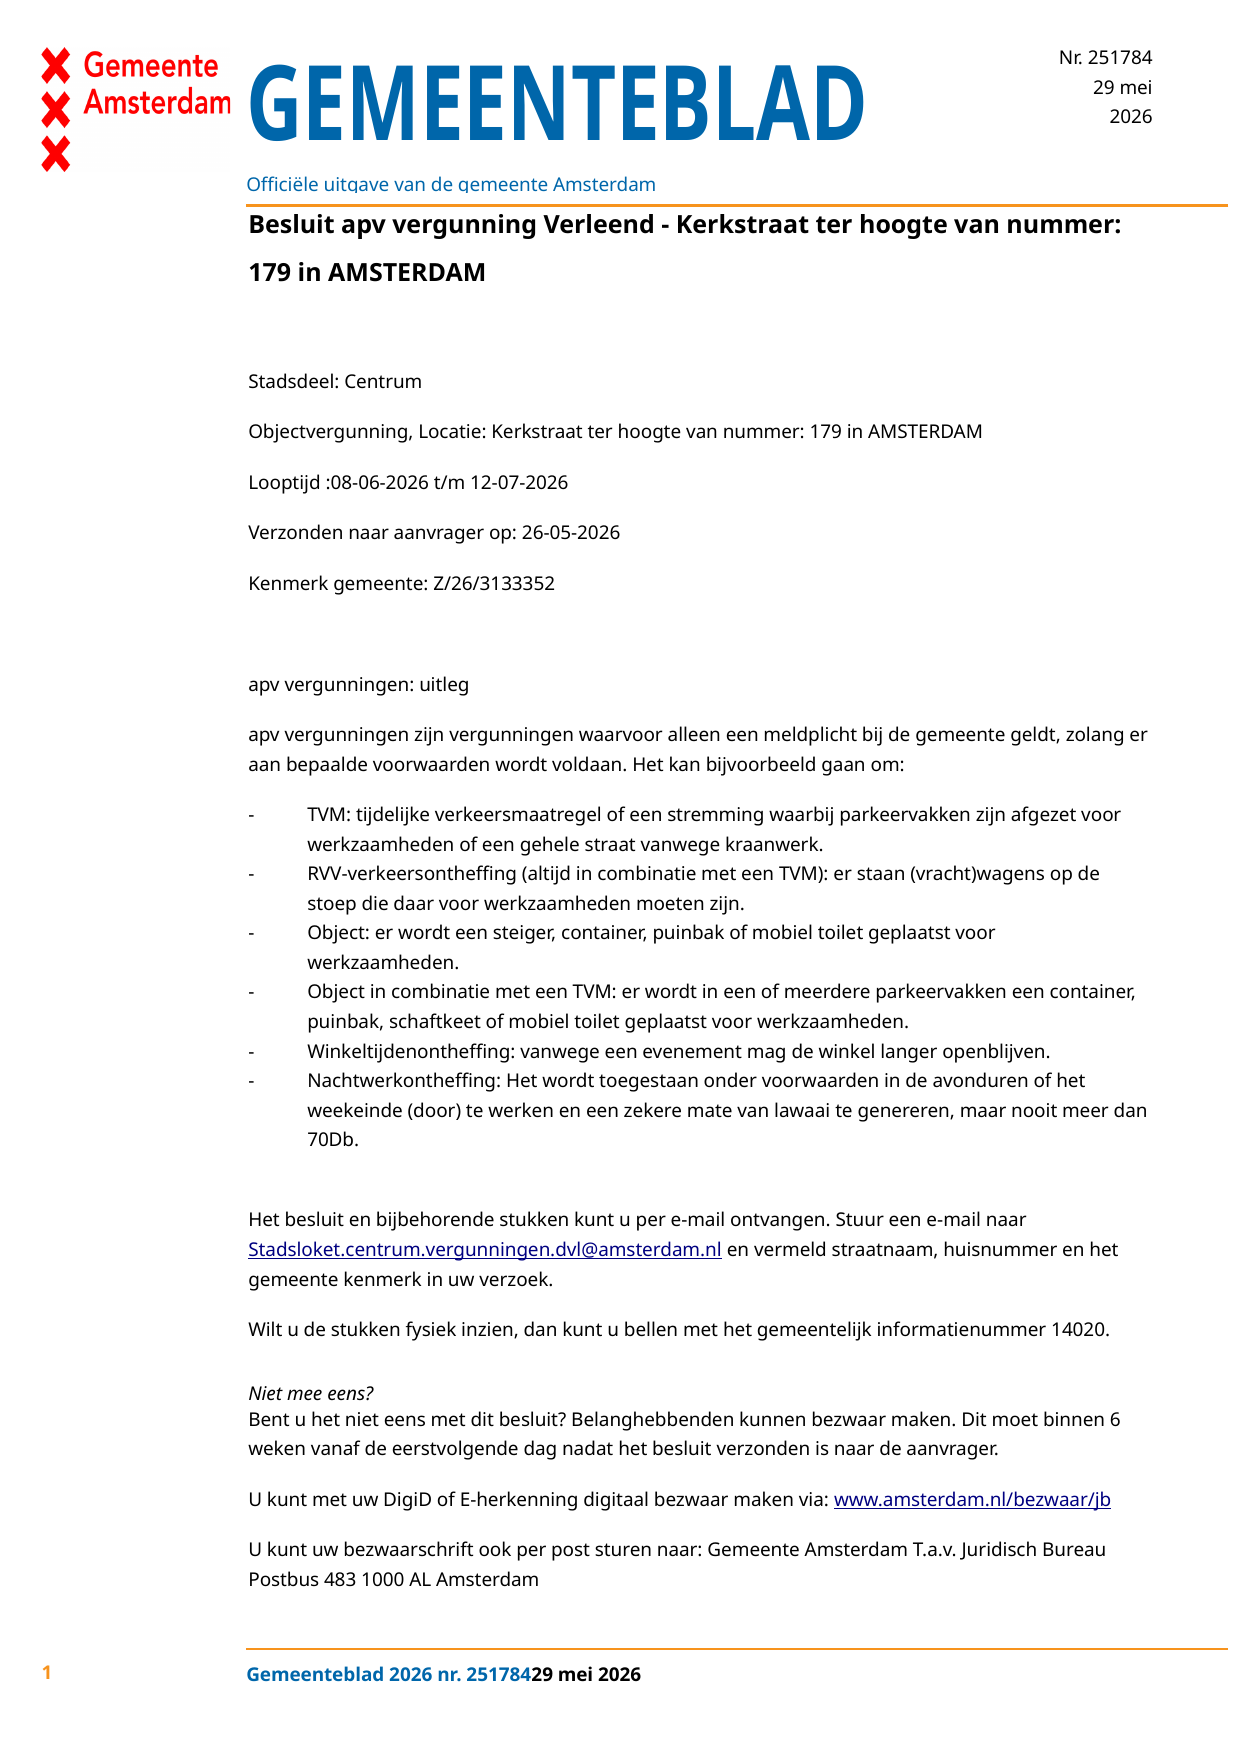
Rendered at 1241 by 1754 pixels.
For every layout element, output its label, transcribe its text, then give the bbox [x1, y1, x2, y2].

text apv vergunningen zijn vergunningen waarvoor alleen een meldplicht bij de gemeente geldt, zolang er aan bepaalde voorwaarden wordt voldaan. Het kan bijvoorbeeld gaan om: [248, 721, 1152, 777]
text Besluit apv vergunning Verleend - Kerkstraat ter hoogte van nummer: 179 in AMSTERDAM [248, 207, 1152, 288]
list RVV-verkeersontheffing (altijd in combinatie met een TVM): er staan (vracht)wagens op de stoep die daar voor werkzaamheden moeten zijn. [248, 860, 1152, 916]
text Kenmerk gemeente: Z/26/3133352 [248, 570, 1152, 596]
list Object in combinatie met een TVM: er wordt in een of meerdere parkeervakken een container, puinbak, schaftkeet of mobiel toilet geplaatst voor werkzaamheden. [248, 979, 1152, 1034]
text U kunt uw bezwaarschrift ook per post sturen naar: Gemeente Amsterdam T.a.v. Juridisch Bureau Postbus 483 1000 AL Amsterdam [248, 1536, 1152, 1592]
text Looptijd :08-06-2026 t/m 12-07-2026 [248, 469, 1152, 495]
list Nachtwerkontheffing: Het wordt toegestaan onder voorwaarden in de avonduren of het weekeinde (door) te werken en een zekere mate van lawaai te genereren, maar nooit meer dan 70Db. [248, 1067, 1152, 1152]
text Niet mee eens? [248, 1380, 1152, 1406]
text Het besluit en bijbehorende stukken kunt u per e-mail ontvangen. Stuur een e-mail naar Stadsloket.centrum.vergunningen.dvl@amsterdam.nl en vermeld straatnaam, huisnummer en het gemeente kenmerk in uw verzoek. [248, 1207, 1152, 1292]
list TVM: tijdelijke verkeersmaatregel of een stremming waarbij parkeervakken zijn afgezet voor werkzaamheden of een gehele straat vanwege kraanwerk. [248, 801, 1152, 857]
picture [41, 47, 231, 172]
text Stadsdeel: Centrum [248, 368, 1152, 394]
text Verzonden naar aanvrager op: 26-05-2026 [248, 519, 1152, 545]
text U kunt met uw DigiD of E-herkenning digitaal bezwaar maken via: www.amsterdam.nl/bezwaar/jb [248, 1486, 1152, 1512]
text apv vergunningen: uitleg [248, 671, 1152, 697]
text Bent u het niet eens met dit besluit? Belanghebbenden kunnen bezwaar maken. Dit moet binnen 6 weken vanaf de eerstvolgende dag nadat het besluit verzonden is naar de aanvrager. [248, 1406, 1152, 1461]
text Objectvergunning, Locatie: Kerkstraat ter hoogte van nummer: 179 in AMSTERDAM [248, 419, 1152, 444]
text Wilt u de stukken fysiek inzien, dan kunt u bellen met het gemeentelijk informatienummer 14020. [248, 1316, 1152, 1342]
list Winkeltijdenontheffing: vanwege een evenement mag de winkel langer openblijven. [248, 1038, 1152, 1064]
list Object: er wordt een steiger, container, puinbak of mobiel toilet geplaatst voor werkzaamheden. [248, 919, 1152, 975]
